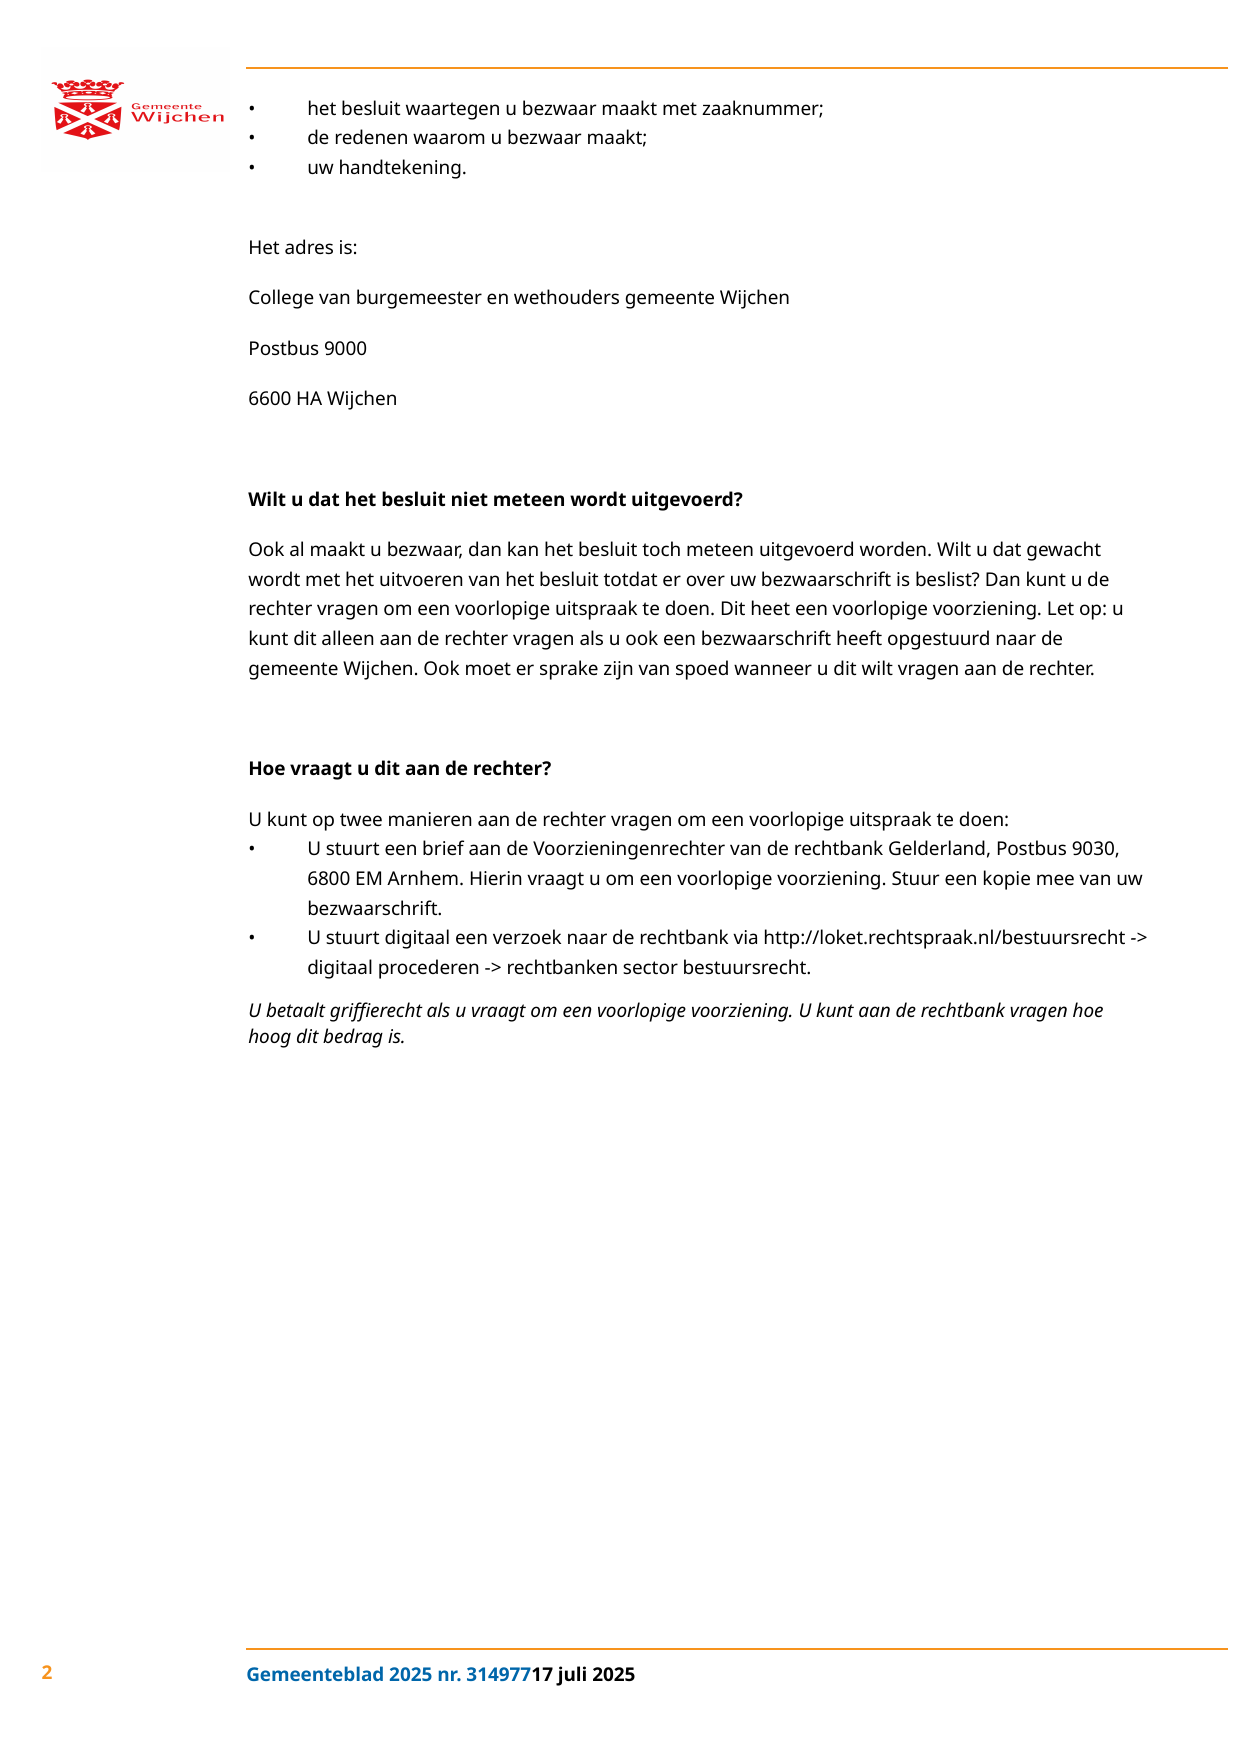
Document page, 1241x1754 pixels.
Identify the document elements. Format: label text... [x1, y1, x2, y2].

text Postbus 9000 [248, 335, 1152, 361]
list de redenen waarom u bezwaar maakt; [248, 124, 1152, 150]
text 6600 HA Wijchen [248, 385, 1152, 411]
list U stuurt een brief aan de Voorzieningenrechter van de rechtbank Gelderland, Postbus 9030, 6800 EM Arnhem. Hierin vraagt u om een voorlopige voorziening. Stuur een kopie mee van uw bezwaarschrift. [248, 836, 1152, 921]
text U kunt op twee manieren aan de rechter vragen om een voorlopige uitspraak te doen: [248, 806, 1152, 832]
text Ook al maakt u bezwaar, dan kan het besluit toch meteen uitgevoerd worden. Wilt u dat gewacht wordt met het uitvoeren van het besluit totdat er over uw bezwaarschrift is beslist? Dan kunt u de rechter vragen om een voorlopige uitspraak te doen. Dit heet een voorlopige voorziening. Let op: u kunt dit alleen aan de rechter vragen als u ook een bezwaarschrift heeft opgestuurd naar de gemeente Wijchen. Ook moet er sprake zijn van spoed wanneer u dit wilt vragen aan de rechter. [248, 536, 1152, 681]
text Het adres is: [248, 234, 1152, 260]
text College van burgemeester en wethouders gemeente Wijchen [248, 284, 1152, 310]
picture [41, 47, 231, 172]
list het besluit waartegen u bezwaar maakt met zaaknummer; [248, 95, 1152, 121]
text Wilt u dat het besluit niet meteen wordt uitgevoerd? [248, 486, 1152, 512]
list U stuurt digitaal een verzoek naar de rechtbank via http://loket.rechtspraak.nl/bestuursrecht -> digitaal procederen -> rechtbanken sector bestuursrecht. [248, 924, 1152, 980]
list uw handtekening. [248, 154, 1152, 180]
text Hoe vraagt u dit aan de rechter? [248, 756, 1152, 781]
text U betaalt griffierecht als u vraagt om een voorlopige voorziening. U kunt aan de rechtbank vragen hoe hoog dit bedrag is. [248, 997, 1152, 1048]
